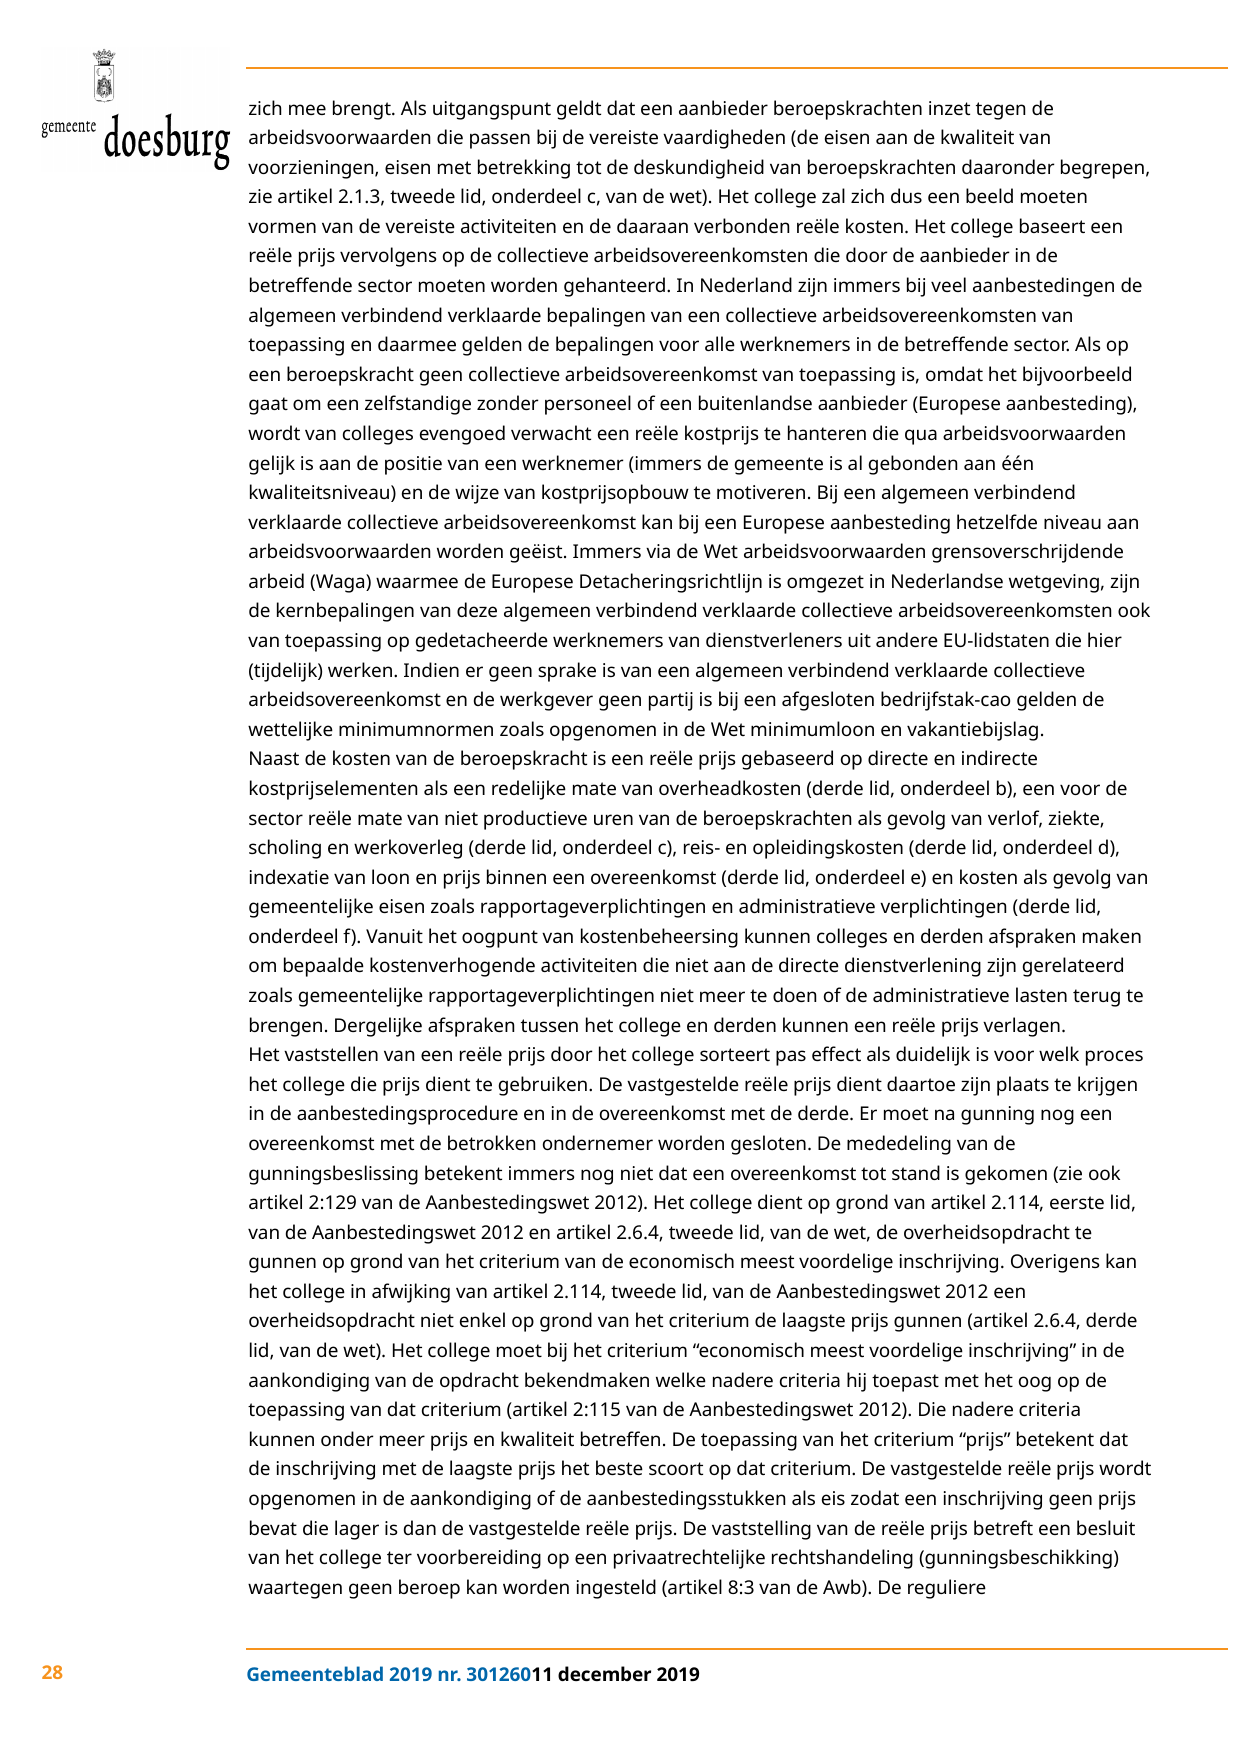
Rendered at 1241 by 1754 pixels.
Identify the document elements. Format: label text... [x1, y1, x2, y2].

text zich mee brengt. Als uitgangspunt geldt dat een aanbieder beroepskrachten inzet tegen de arbeidsvoorwaarden die passen bij de vereiste vaardigheden (de eisen aan de kwaliteit van voorzieningen, eisen met betrekking tot de deskundigheid van beroepskrachten daaronder begrepen, zie artikel 2.1.3, tweede lid, onderdeel c, van de wet). Het college zal zich dus een beeld moeten vormen van de vereiste activiteiten en de daaraan verbonden reële kosten. Het college baseert een reële prijs vervolgens op de collectieve arbeidsovereenkomsten die door de aanbieder in de betreffende sector moeten worden gehanteerd. In Nederland zijn immers bij veel aanbestedingen de algemeen verbindend verklaarde bepalingen van een collectieve arbeidsovereenkomsten van toepassing en daarmee gelden de bepalingen voor alle werknemers in de betreffende sector. Als op een beroepskracht geen collectieve arbeidsovereenkomst van toepassing is, omdat het bijvoorbeeld gaat om een zelfstandige zonder personeel of een buitenlandse aanbieder (Europese aanbesteding), wordt van colleges evengoed verwacht een reële kostprijs te hanteren die qua arbeidsvoorwaarden gelijk is aan de positie van een werknemer (immers de gemeente is al gebonden aan één kwaliteitsniveau) en de wijze van kostprijsopbouw te motiveren. Bij een algemeen verbindend verklaarde collectieve arbeidsovereenkomst kan bij een Europese aanbesteding hetzelfde niveau aan arbeidsvoorwaarden worden geëist. Immers via de Wet arbeidsvoorwaarden grensoverschrijdende arbeid (Waga) waarmee de Europese Detacheringsrichtlijn is omgezet in Nederlandse wetgeving, zijn de kernbepalingen van deze algemeen verbindend verklaarde collectieve arbeidsovereenkomsten ook van toepassing op gedetacheerde werknemers van dienstverleners uit andere EU-lidstaten die hier (tijdelijk) werken. Indien er geen sprake is van een algemeen verbindend verklaarde collectieve arbeidsovereenkomst en de werkgever geen partij is bij een afgesloten bedrijfstak-cao gelden de wettelijke minimumnormen zoals opgenomen in de Wet minimumloon en vakantiebijslag. [248, 95, 1152, 742]
text Het vaststellen van een reële prijs door het college sorteert pas effect als duidelijk is voor welk proces het college die prijs dient te gebruiken. De vastgestelde reële prijs dient daartoe zijn plaats te krijgen in de aanbestedingsprocedure en in de overeenkomst met de derde. Er moet na gunning nog een overeenkomst met de betrokken ondernemer worden gesloten. De mededeling van de gunningsbeslissing betekent immers nog niet dat een overeenkomst tot stand is gekomen (zie ook artikel 2:129 van de Aanbestedingswet 2012). Het college dient op grond van artikel 2.114, eerste lid, van de Aanbestedingswet 2012 en artikel 2.6.4, tweede lid, van de wet, de overheidsopdracht te gunnen op grond van het criterium van de economisch meest voordelige inschrijving. Overigens kan het college in afwijking van artikel 2.114, tweede lid, van de Aanbestedingswet 2012 een overheidsopdracht niet enkel op grond van het criterium de laagste prijs gunnen (artikel 2.6.4, derde lid, van de wet). Het college moet bij het criterium “economisch meest voordelige inschrijving” in de aankondiging van de opdracht bekendmaken welke nadere criteria hij toepast met het oog op de toepassing van dat criterium (artikel 2:115 van de Aanbestedingswet 2012). Die nadere criteria kunnen onder meer prijs en kwaliteit betreffen. De toepassing van het criterium “prijs” betekent dat de inschrijving met de laagste prijs het beste scoort op dat criterium. De vastgestelde reële prijs wordt opgenomen in de aankondiging of de aanbestedingsstukken als eis zodat een inschrijving geen prijs bevat die lager is dan de vastgestelde reële prijs. De vaststelling van de reële prijs betreft een besluit van het college ter voorbereiding op een privaatrechtelijke rechtshandeling (gunningsbeschikking) waartegen geen beroep kan worden ingesteld (artikel 8:3 van de Awb). De reguliere [248, 1041, 1152, 1600]
picture [41, 47, 231, 172]
text Naast de kosten van de beroepskracht is een reële prijs gebaseerd op directe en indirecte kostprijselementen als een redelijke mate van overheadkosten (derde lid, onderdeel b), een voor de sector reële mate van niet productieve uren van de beroepskrachten als gevolg van verlof, ziekte, scholing en werkoverleg (derde lid, onderdeel c), reis- en opleidingskosten (derde lid, onderdeel d), indexatie van loon en prijs binnen een overeenkomst (derde lid, onderdeel e) en kosten als gevolg van gemeentelijke eisen zoals rapportageverplichtingen en administratieve verplichtingen (derde lid, onderdeel f). Vanuit het oogpunt van kostenbeheersing kunnen colleges en derden afspraken maken om bepaalde kostenverhogende activiteiten die niet aan de directe dienstverlening zijn gerelateerd zoals gemeentelijke rapportageverplichtingen niet meer te doen of de administratieve lasten terug te brengen. Dergelijke afspraken tussen het college en derden kunnen een reële prijs verlagen. [248, 746, 1152, 1038]
